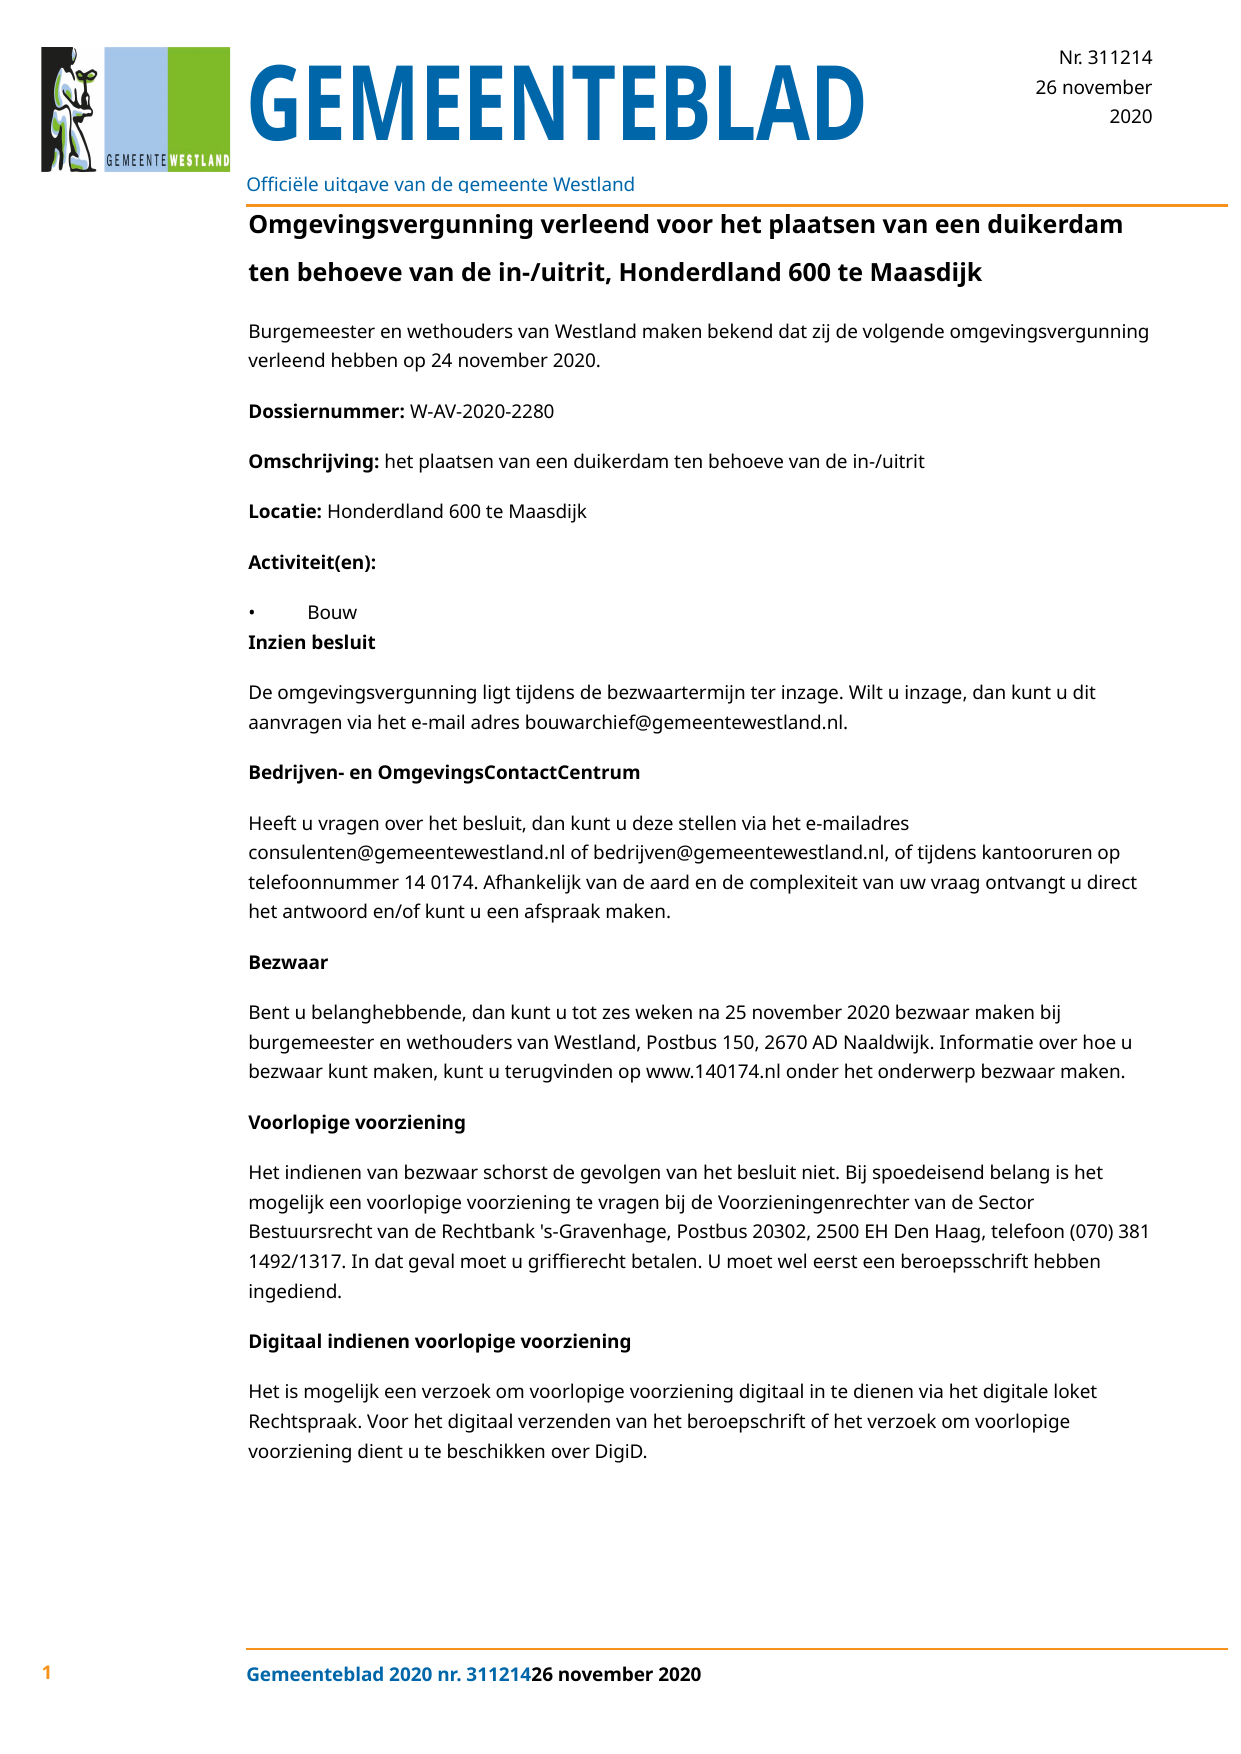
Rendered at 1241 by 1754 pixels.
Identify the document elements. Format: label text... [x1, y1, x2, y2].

text Heeft u vragen over het besluit, dan kunt u deze stellen via het e-mailadres consulenten@gemeentewestland.nl of bedrijven@gemeentewestland.nl, of tijdens kantooruren op telefoonnummer 14 0174. Afhankelijk van de aard en de complexiteit van uw vraag ontvangt u direct het antwoord en/of kunt u een afspraak maken. [248, 810, 1152, 924]
text Inzien besluit [248, 629, 1152, 655]
text Locatie: Honderdland 600 te Maasdijk [248, 499, 1152, 524]
text Digitaal indienen voorlopige voorziening [248, 1328, 1152, 1354]
text Omgevingsvergunning verleend voor het plaatsen van een duikerdam ten behoeve van de in-/uitrit, Honderdland 600 te Maasdijk [248, 207, 1152, 288]
list Bouw [248, 599, 1152, 625]
text Burgemeester en wethouders van Westland maken bekend dat zij de volgende omgevingsvergunning verleend hebben op 24 november 2020. [248, 318, 1152, 373]
text De omgevingsvergunning ligt tijdens de bezwaartermijn ter inzage. Wilt u inzage, dan kunt u dit aanvragen via het e-mail adres bouwarchief@gemeentewestland.nl. [248, 679, 1152, 735]
text Voorlopige voorziening [248, 1109, 1152, 1135]
text Omschrijving: het plaatsen van een duikerdam ten behoeve van de in-/uitrit [248, 448, 1152, 474]
text Het indienen van bezwaar schorst de gevolgen van het besluit niet. Bij spoedeisend belang is het mogelijk een voorlopige voorziening te vragen bij de Voorzieningenrechter van de Sector Bestuursrecht van de Rechtbank 's-Gravenhage, Postbus 20302, 2500 EH Den Haag, telefoon (070) 381 1492/1317. In dat geval moet u griffierecht betalen. U moet wel eerst een beroepsschrift hebben ingediend. [248, 1159, 1152, 1304]
text Dossiernummer: W-AV-2020-2280 [248, 398, 1152, 424]
text Bent u belanghebbende, dan kunt u tot zes weken na 25 november 2020 bezwaar maken bij burgemeester en wethouders van Westland, Postbus 150, 2670 AD Naaldwijk. Informatie over hoe u bezwaar kunt maken, kunt u terugvinden op www.140174.nl onder het onderwerp bezwaar maken. [248, 999, 1152, 1084]
picture [41, 47, 231, 172]
text Bedrijven- en OmgevingsContactCentrum [248, 759, 1152, 785]
text Activiteit(en): [248, 549, 1152, 575]
text Het is mogelijk een verzoek om voorlopige voorziening digitaal in te dienen via het digitale loket Rechtspraak. Voor het digitaal verzenden van het beroepschrift of het verzoek om voorlopige voorziening dient u te beschikken over DigiD. [248, 1379, 1152, 1464]
text Bezwaar [248, 949, 1152, 975]
